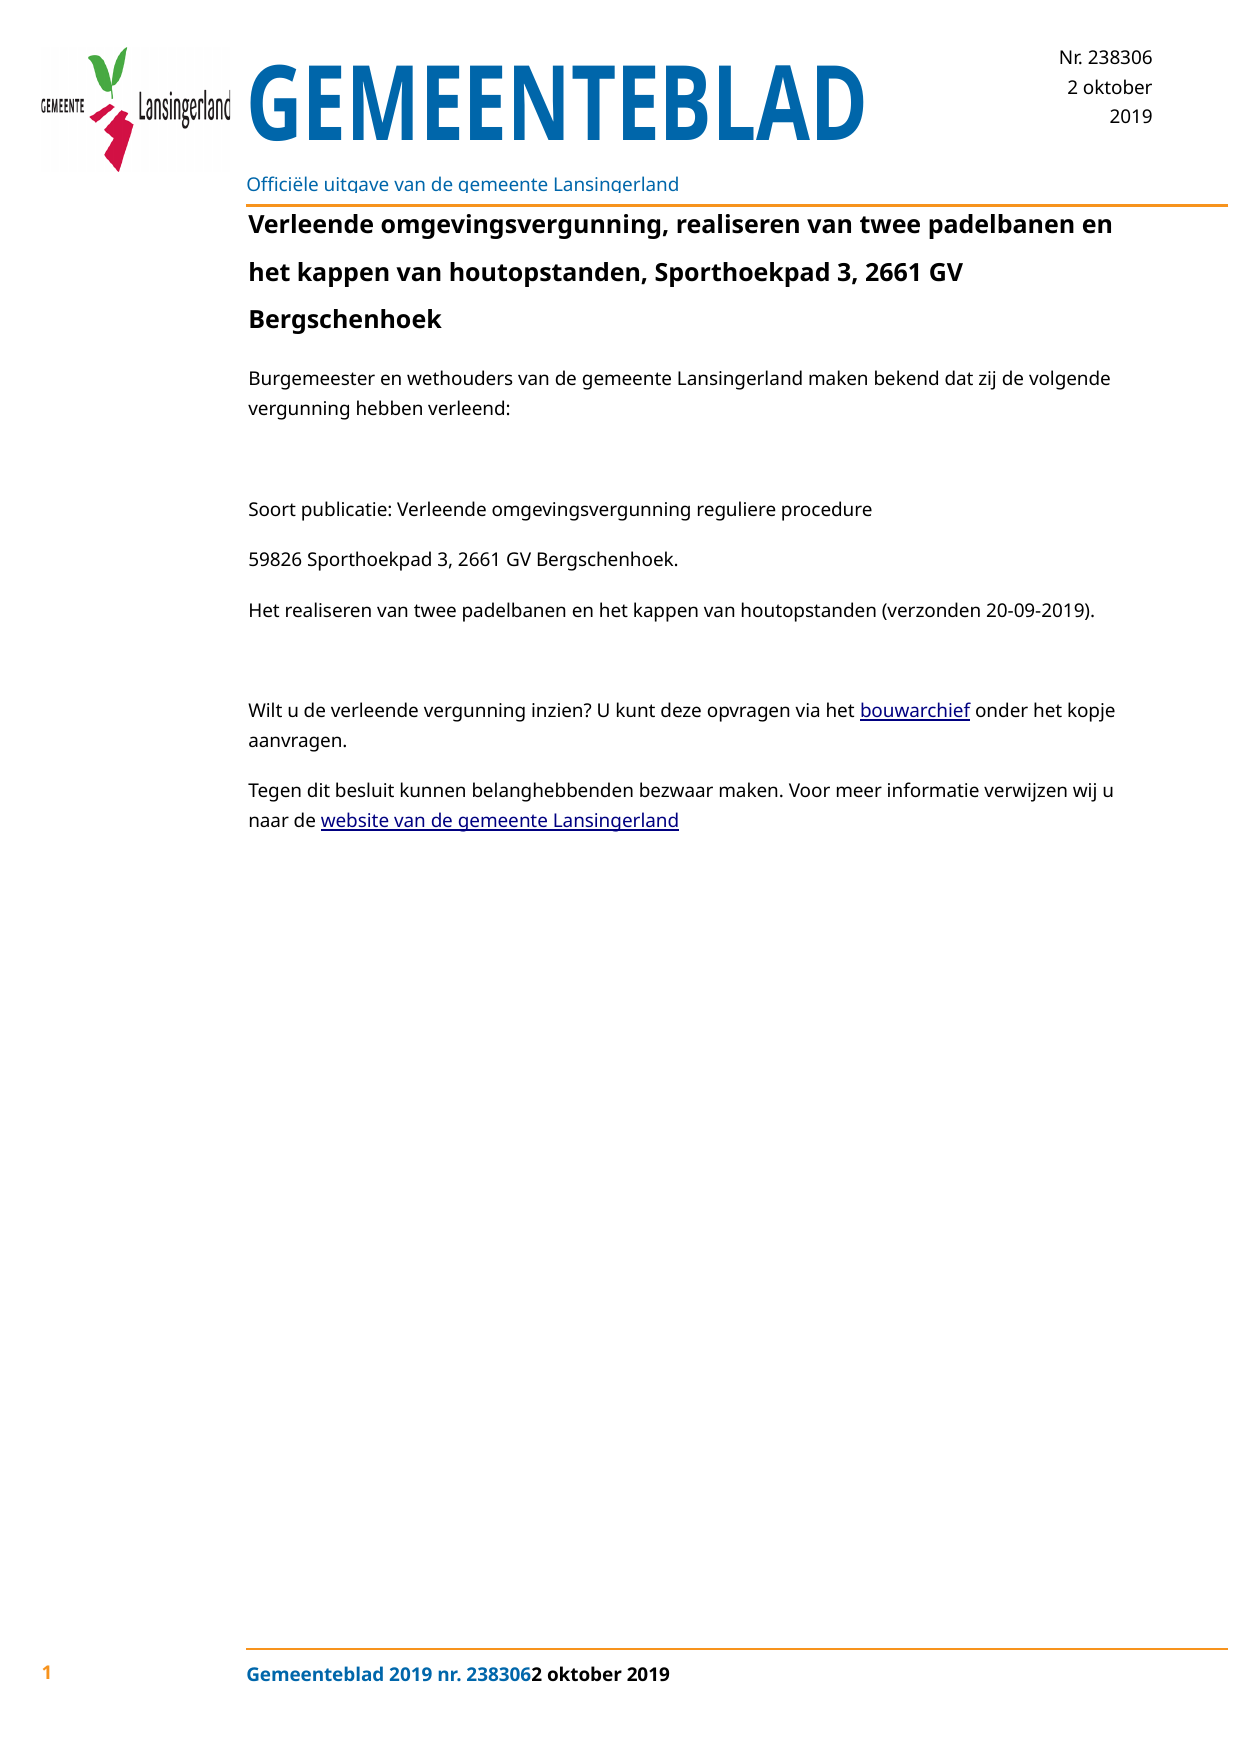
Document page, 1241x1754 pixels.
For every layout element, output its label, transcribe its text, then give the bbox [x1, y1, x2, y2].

text Burgemeester en wethouders van de gemeente Lansingerland maken bekend dat zij de volgende vergunning hebben verleend: [248, 366, 1152, 421]
text Tegen dit besluit kunnen belanghebbenden bezwaar maken. Voor meer informatie verwijzen wij u naar de website van de gemeente Lansingerland [248, 778, 1152, 833]
text Verleende omgevingsvergunning, realiseren van twee padelbanen en het kappen van houtopstanden, Sporthoekpad 3, 2661 GV Bergschenhoek [248, 207, 1152, 336]
text Soort publicatie: Verleende omgevingsvergunning reguliere procedure [248, 496, 1152, 522]
picture [41, 47, 231, 172]
text Het realiseren van twee padelbanen en het kappen van houtopstanden (verzonden 20-09-2019). [248, 597, 1152, 622]
text Wilt u de verleende vergunning inzien? U kunt deze opvragen via het bouwarchief onder het kopje aanvragen. [248, 698, 1152, 753]
text 59826 Sporthoekpad 3, 2661 GV Bergschenhoek. [248, 546, 1152, 572]
